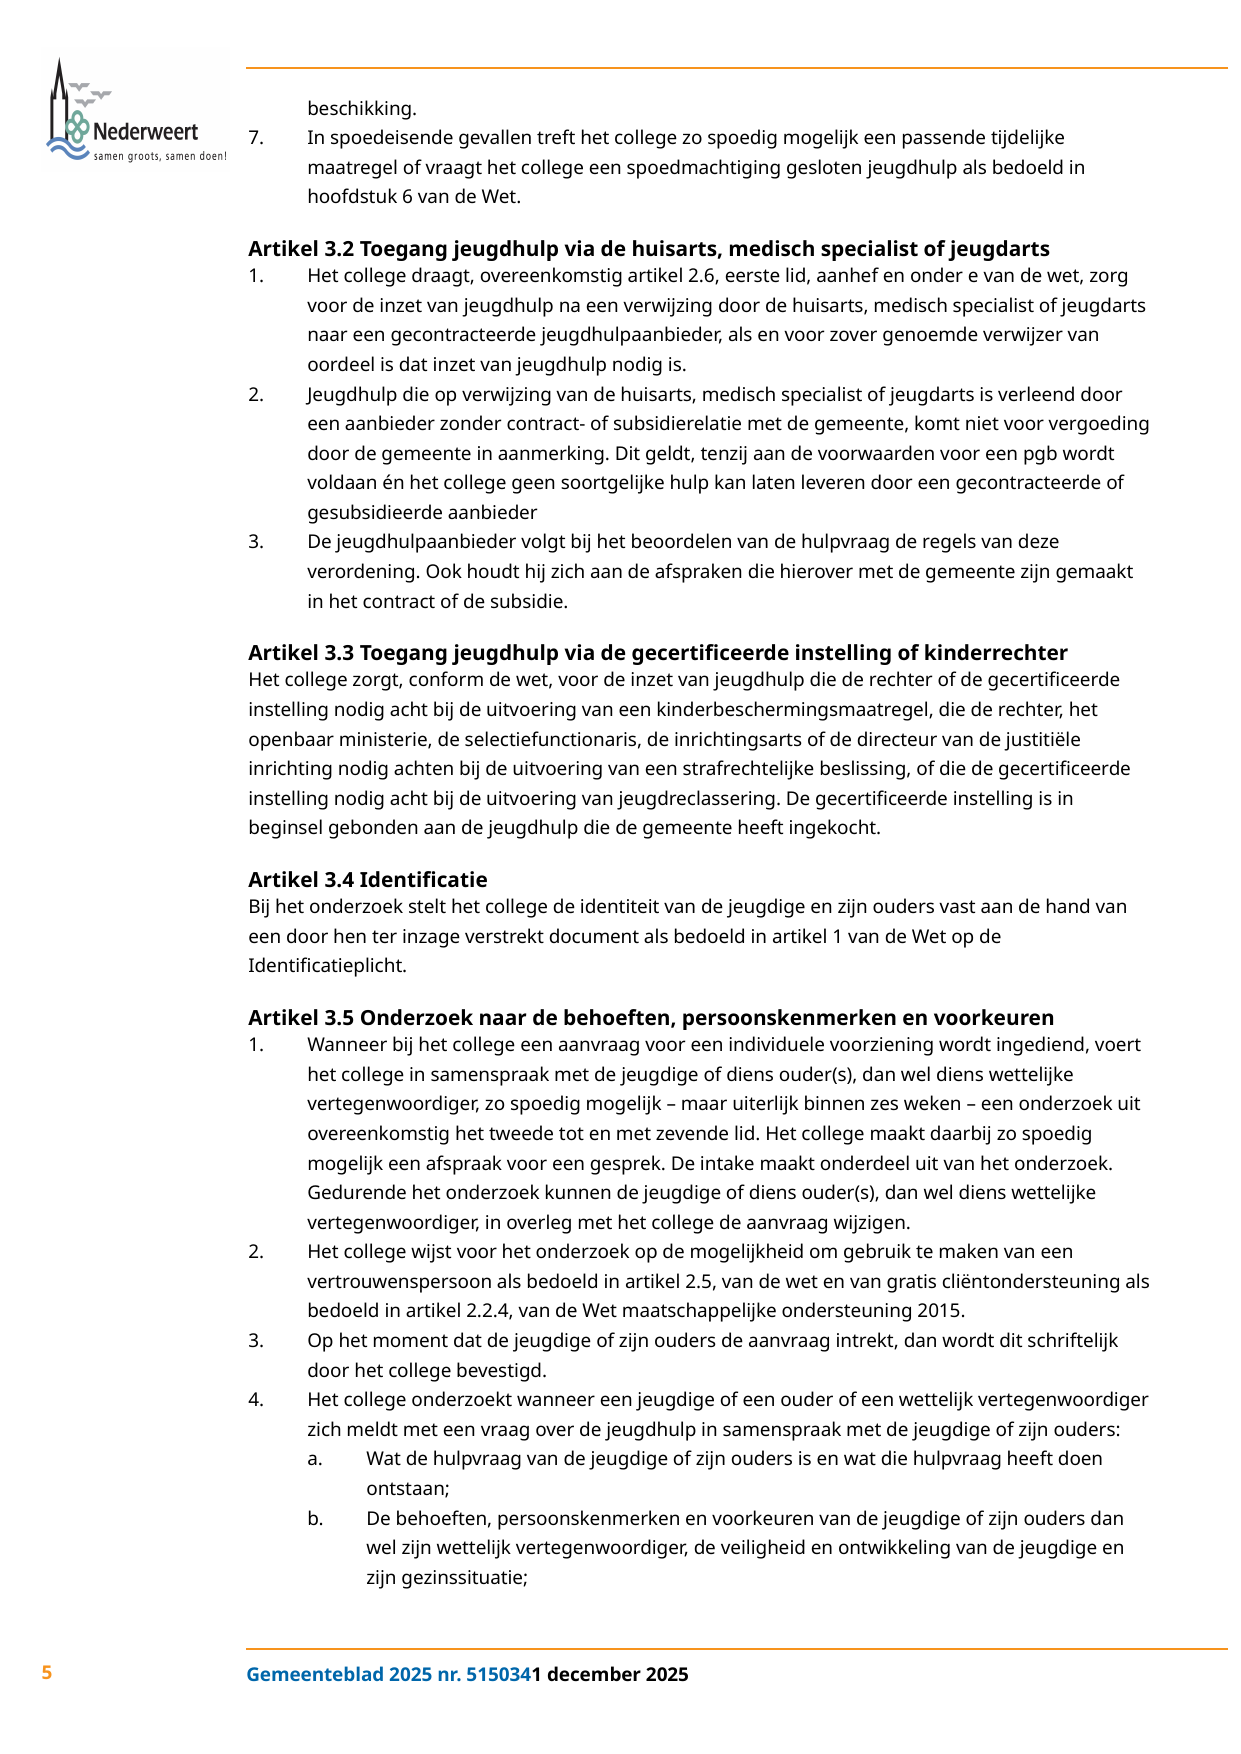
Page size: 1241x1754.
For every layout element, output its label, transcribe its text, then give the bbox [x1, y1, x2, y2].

text Artikel 3.3 Toegang jeugdhulp via de gecertificeerde instelling of kinderrechter [248, 638, 1152, 667]
text Artikel 3.4 Identificatie [248, 865, 1152, 893]
text Bij het onderzoek stelt het college de identiteit van de jeugdige en zijn ouders vast aan de hand van een door hen ter inzage verstrekt document als bedoeld in artikel 1 van de Wet op de Identificatieplicht. [248, 893, 1152, 978]
text Het college zorgt, conform de wet, voor de inzet van jeugdhulp die de rechter of de gecertificeerde instelling nodig acht bij de uitvoering van een kinderbeschermingsmaatregel, die de rechter, het openbaar ministerie, de selectiefunctionaris, de inrichtingsarts of de directeur van de justitiële inrichting nodig achten bij de uitvoering van een strafrechtelijke beslissing, of die de gecertificeerde instelling nodig acht bij de uitvoering van jeugdreclassering. De gecertificeerde instelling is in beginsel gebonden aan de jeugdhulp die de gemeente heeft ingekocht. [248, 667, 1152, 840]
list Jeugdhulp die op verwijzing van de huisarts, medisch specialist of jeugdarts is verleend door een aanbieder zonder contract- of subsidierelatie met de gemeente, komt niet voor vergoeding door de gemeente in aanmerking. Dit geldt, tenzij aan de voorwaarden voor een pgb wordt voldaan én het college geen soortgelijke hulp kan laten leveren door een gecontracteerde of gesubsidieerde aanbieder [248, 381, 1152, 525]
list beschikking. [248, 95, 1152, 121]
list Het college wijst voor het onderzoek op de mogelijkheid om gebruik te maken van een vertrouwenspersoon als bedoeld in artikel 2.5, van de wet en van gratis cliëntondersteuning als bedoeld in artikel 2.2.4, van de Wet maatschappelijke ondersteuning 2015. [248, 1238, 1152, 1323]
list De jeugdhulpaanbieder volgt bij het beoordelen van de hulpvraag de regels van deze verordening. Ook houdt hij zich aan de afspraken die hierover met de gemeente zijn gemaakt in het contract of de subsidie. [248, 529, 1152, 613]
picture [41, 47, 231, 172]
text Artikel 3.5 Onderzoek naar de behoeften, persoonskenmerken en voorkeuren [248, 1003, 1152, 1031]
list De behoeften, persoonskenmerken en voorkeuren van de jeugdige of zijn ouders dan wel zijn wettelijk vertegenwoordiger, de veiligheid en ontwikkeling van de jeugdige en zijn gezinssituatie; [307, 1505, 1152, 1590]
list Op het moment dat de jeugdige of zijn ouders de aanvraag intrekt, dan wordt dit schriftelijk door het college bevestigd. [248, 1327, 1152, 1383]
list Wanneer bij het college een aanvraag voor een individuele voorziening wordt ingediend, voert het college in samenspraak met de jeugdige of diens ouder(s), dan wel diens wettelijke vertegenwoordiger, zo spoedig mogelijk – maar uiterlijk binnen zes weken – een onderzoek uit overeenkomstig het tweede tot en met zevende lid. Het college maakt daarbij zo spoedig mogelijk een afspraak voor een gesprek. De intake maakt onderdeel uit van het onderzoek. Gedurende het onderzoek kunnen de jeugdige of diens ouder(s), dan wel diens wettelijke vertegenwoordiger, in overleg met het college de aanvraag wijzigen. [248, 1031, 1152, 1235]
list In spoedeisende gevallen treft het college zo spoedig mogelijk een passende tijdelijke maatregel of vraagt het college een spoedmachtiging gesloten jeugdhulp als bedoeld in hoofdstuk 6 van de Wet. [248, 124, 1152, 209]
text Artikel 3.2 Toegang jeugdhulp via de huisarts, medisch specialist of jeugdarts [248, 234, 1152, 262]
list Het college draagt, overeenkomstig artikel 2.6, eerste lid, aanhef en onder e van de wet, zorg voor de inzet van jeugdhulp na een verwijzing door de huisarts, medisch specialist of jeugdarts naar een gecontracteerde jeugdhulpaanbieder, als en voor zover genoemde verwijzer van oordeel is dat inzet van jeugdhulp nodig is. [248, 262, 1152, 377]
list Het college onderzoekt wanneer een jeugdige of een ouder of een wettelijk vertegenwoordiger zich meldt met een vraag over de jeugdhulp in samenspraak met de jeugdige of zijn ouders: [248, 1386, 1152, 1442]
list Wat de hulpvraag van de jeugdige of zijn ouders is en wat die hulpvraag heeft doen ontstaan; [307, 1446, 1152, 1501]
